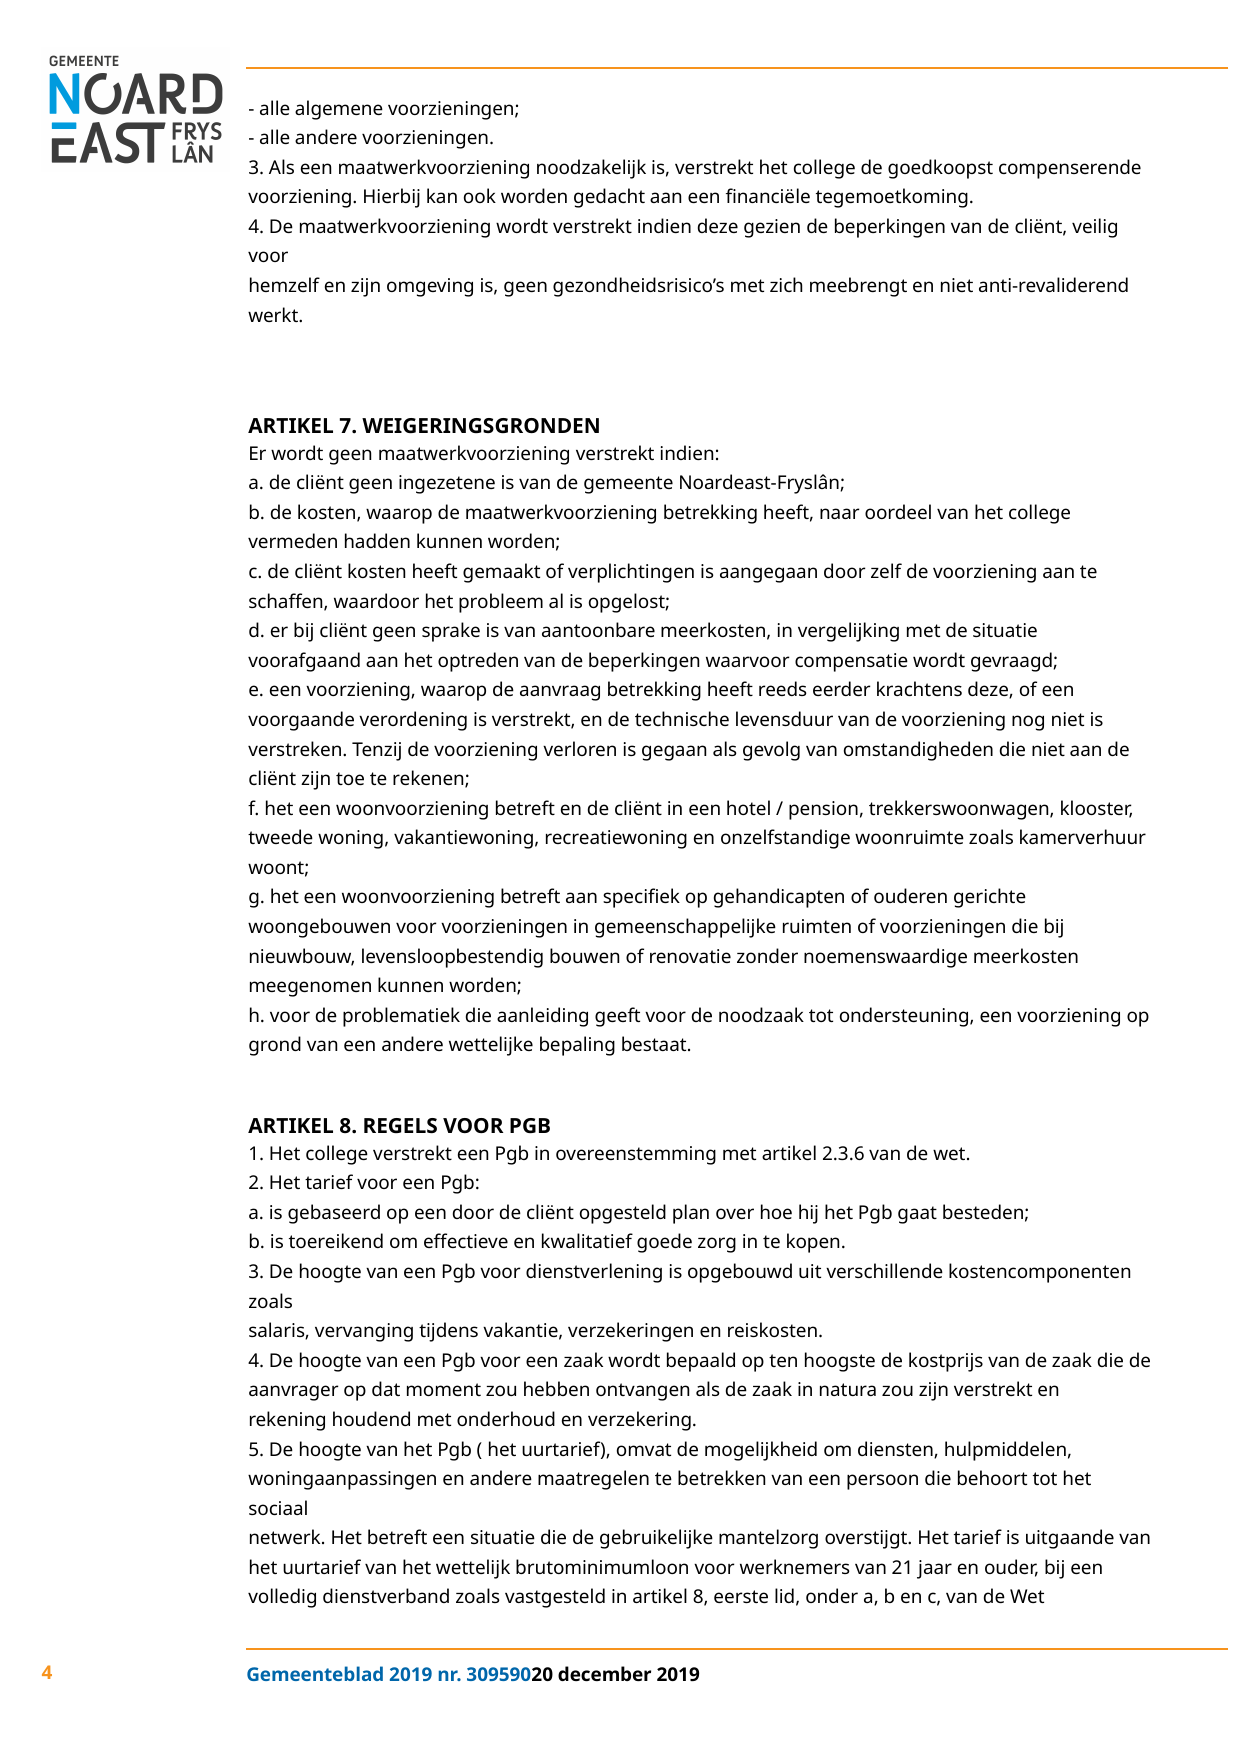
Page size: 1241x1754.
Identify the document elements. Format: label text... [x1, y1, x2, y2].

text f. het een woonvoorziening betreft en de cliënt in een hotel / pension, trekkerswoonwagen, klooster, tweede woning, vakantiewoning, recreatiewoning en onzelfstandige woonruimte zoals kamerverhuur woont; [248, 795, 1152, 880]
text d. er bij cliënt geen sprake is van aantoonbare meerkosten, in vergelijking met de situatie voorafgaand aan het optreden van de beperkingen waarvoor compensatie wordt gevraagd; [248, 617, 1152, 673]
text g. het een woonvoorziening betreft aan specifiek op gehandicapten of ouderen gerichte woongebouwen voor voorzieningen in gemeenschappelijke ruimten of voorzieningen die bij nieuwbouw, levensloopbestendig bouwen of renovatie zonder noemenswaardige meerkosten meegenomen kunnen worden; [248, 884, 1152, 998]
text aanvrager op dat moment zou hebben ontvangen als de zaak in natura zou zijn verstrekt en [248, 1377, 1152, 1402]
text rekening houdend met onderhoud en verzekering. [248, 1406, 1152, 1432]
text woningaanpassingen en andere maatregelen te betrekken van een persoon die behoort tot het sociaal [248, 1465, 1152, 1521]
text ARTIKEL 7. WEIGERINGSGRONDEN [248, 411, 1152, 440]
text h. voor de problematiek die aanleiding geeft voor de noodzaak tot ondersteuning, een voorziening op grond van een andere wettelijke bepaling bestaat. [248, 1002, 1152, 1057]
text e. een voorziening, waarop de aanvraag betrekking heeft reeds eerder krachtens deze, of een voorgaande verordening is verstrekt, en de technische levensduur van de voorziening nog niet is verstreken. Tenzij de voorziening verloren is gegaan als gevolg van omstandigheden die niet aan de cliënt zijn toe te rekenen; [248, 677, 1152, 791]
text 5. De hoogte van het Pgb ( het uurtarief), omvat de mogelijkheid om diensten, hulpmiddelen, [248, 1436, 1152, 1462]
text a. de cliënt geen ingezetene is van de gemeente Noardeast-Fryslân; [248, 469, 1152, 495]
text werkt. [248, 302, 1152, 328]
text hemzelf en zijn omgeving is, geen gezondheidsrisico’s met zich meebrengt en niet anti-revaliderend [248, 272, 1152, 298]
text het uurtarief van het wettelijk brutominimumloon voor werknemers van 21 jaar en ouder, bij een volledig dienstverband zoals vastgesteld in artikel 8, eerste lid, onder a, b en c, van de Wet [248, 1554, 1152, 1609]
text 3. Als een maatwerkvoorziening noodzakelijk is, verstrekt het college de goedkoopst compenserende [248, 154, 1152, 180]
text netwerk. Het betreft een situatie die de gebruikelijke mantelzorg overstijgt. Het tarief is uitgaande van [248, 1524, 1152, 1550]
text ARTIKEL 8. REGELS VOOR PGB [248, 1112, 1152, 1140]
text a. is gebaseerd op een door de cliënt opgesteld plan over hoe hij het Pgb gaat besteden; [248, 1199, 1152, 1225]
text c. de cliënt kosten heeft gemaakt of verplichtingen is aangegaan door zelf de voorziening aan te schaffen, waardoor het probleem al is opgelost; [248, 558, 1152, 613]
text Er wordt geen maatwerkvoorziening verstrekt indien: [248, 440, 1152, 466]
text 2. Het tarief voor een Pgb: [248, 1169, 1152, 1195]
text 1. Het college verstrekt een Pgb in overeenstemming met artikel 2.3.6 van de wet. [248, 1140, 1152, 1166]
text 4. De maatwerkvoorziening wordt verstrekt indien deze gezien de beperkingen van de cliënt, veilig voor [248, 213, 1152, 268]
picture [41, 47, 231, 172]
text salaris, vervanging tijdens vakantie, verzekeringen en reiskosten. [248, 1317, 1152, 1343]
text b. is toereikend om effectieve en kwalitatief goede zorg in te kopen. [248, 1229, 1152, 1254]
text - alle andere voorzieningen. [248, 124, 1152, 150]
text 3. De hoogte van een Pgb voor dienstverlening is opgebouwd uit verschillende kostencomponenten zoals [248, 1258, 1152, 1314]
text voorziening. Hierbij kan ook worden gedacht aan een financiële tegemoetkoming. [248, 183, 1152, 209]
text - alle algemene voorzieningen; [248, 95, 1152, 121]
text 4. De hoogte van een Pgb voor een zaak wordt bepaald op ten hoogste de kostprijs van de zaak die de [248, 1347, 1152, 1373]
text b. de kosten, waarop de maatwerkvoorziening betrekking heeft, naar oordeel van het college vermeden hadden kunnen worden; [248, 499, 1152, 554]
